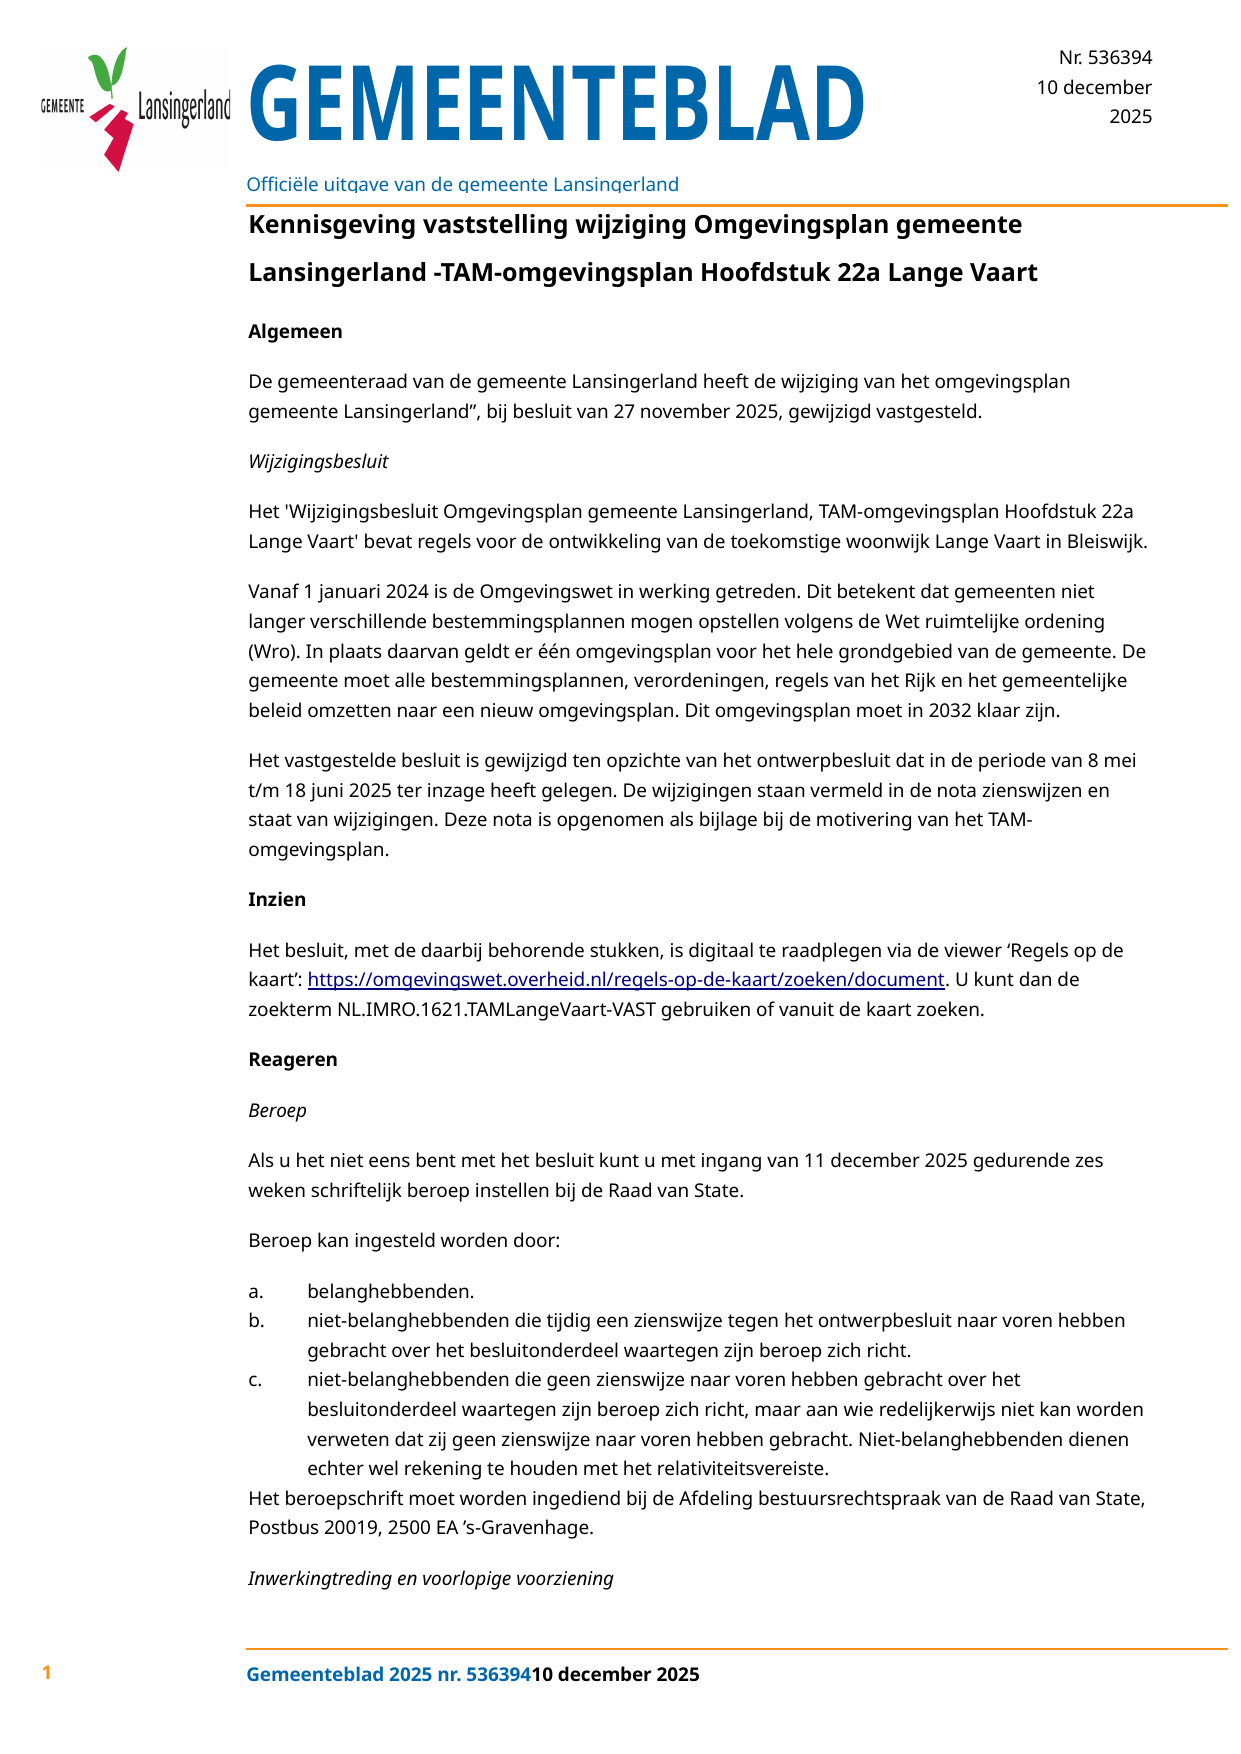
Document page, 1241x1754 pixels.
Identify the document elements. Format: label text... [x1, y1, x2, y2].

list niet-belanghebbenden die geen zienswijze naar voren hebben gebracht over het besluitonderdeel waartegen zijn beroep zich richt, maar aan wie redelijkerwijs niet kan worden verweten dat zij geen zienswijze naar voren hebben gebracht. Niet-belanghebbenden dienen echter wel rekening te houden met het relativiteitsvereiste. [248, 1367, 1152, 1481]
text Inwerkingtreding en voorlopige voorziening [248, 1565, 1152, 1591]
text Wijzigingsbesluit [248, 448, 1152, 474]
text Als u het niet eens bent met het besluit kunt u met ingang van 11 december 2025 gedurende zes weken schriftelijk beroep instellen bij de Raad van State. [248, 1147, 1152, 1203]
text Reageren [248, 1047, 1152, 1072]
text Inzien [248, 887, 1152, 912]
text Vanaf 1 januari 2024 is de Omgevingswet in werking getreden. Dit betekent dat gemeenten niet langer verschillende bestemmingsplannen mogen opstellen volgens de Wet ruimtelijke ordening (Wro). In plaats daarvan geldt er één omgevingsplan voor het hele grondgebied van de gemeente. De gemeente moet alle bestemmingsplannen, verordeningen, regels van het Rijk en het gemeentelijke beleid omzetten naar een nieuw omgevingsplan. Dit omgevingsplan moet in 2032 klaar zijn. [248, 579, 1152, 723]
text Het beroepschrift moet worden ingediend bij de Afdeling bestuursrechtspraak van de Raad van State, Postbus 20019, 2500 EA ’s-Gravenhage. [248, 1485, 1152, 1540]
text Het 'Wijzigingsbesluit Omgevingsplan gemeente Lansingerland, TAM-omgevingsplan Hoofdstuk 22a Lange Vaart' bevat regels voor de ontwikkeling van de toekomstige woonwijk Lange Vaart in Bleiswijk. [248, 499, 1152, 554]
list belanghebbenden. [248, 1278, 1152, 1304]
text Kennisgeving vaststelling wijziging Omgevingsplan gemeente Lansingerland -TAM-omgevingsplan Hoofdstuk 22a Lange Vaart [248, 207, 1152, 288]
text De gemeenteraad van de gemeente Lansingerland heeft de wijziging van het omgevingsplan gemeente Lansingerland”, bij besluit van 27 november 2025, gewijzigd vastgesteld. [248, 368, 1152, 424]
text Beroep kan ingesteld worden door: [248, 1227, 1152, 1253]
list niet-belanghebbenden die tijdig een zienswijze tegen het ontwerpbesluit naar voren hebben gebracht over het besluitonderdeel waartegen zijn beroep zich richt. [248, 1307, 1152, 1363]
text Beroep [248, 1097, 1152, 1123]
text Het vastgestelde besluit is gewijzigd ten opzichte van het ontwerpbesluit dat in de periode van 8 mei t/m 18 juni 2025 ter inzage heeft gelegen. De wijzigingen staan vermeld in de nota zienswijzen en staat van wijzigingen. Deze nota is opgenomen als bijlage bij de motivering van het TAM-omgevingsplan. [248, 747, 1152, 862]
text Algemeen [248, 318, 1152, 344]
picture [41, 47, 231, 172]
text Het besluit, met de daarbij behorende stukken, is digitaal te raadplegen via de viewer ‘Regels op de kaart’: https://omgevingswet.overheid.nl/regels-op-de-kaart/zoeken/document. U kunt dan de zoekterm NL.IMRO.1621.TAMLangeVaart-VAST gebruiken of vanuit de kaart zoeken. [248, 937, 1152, 1022]
